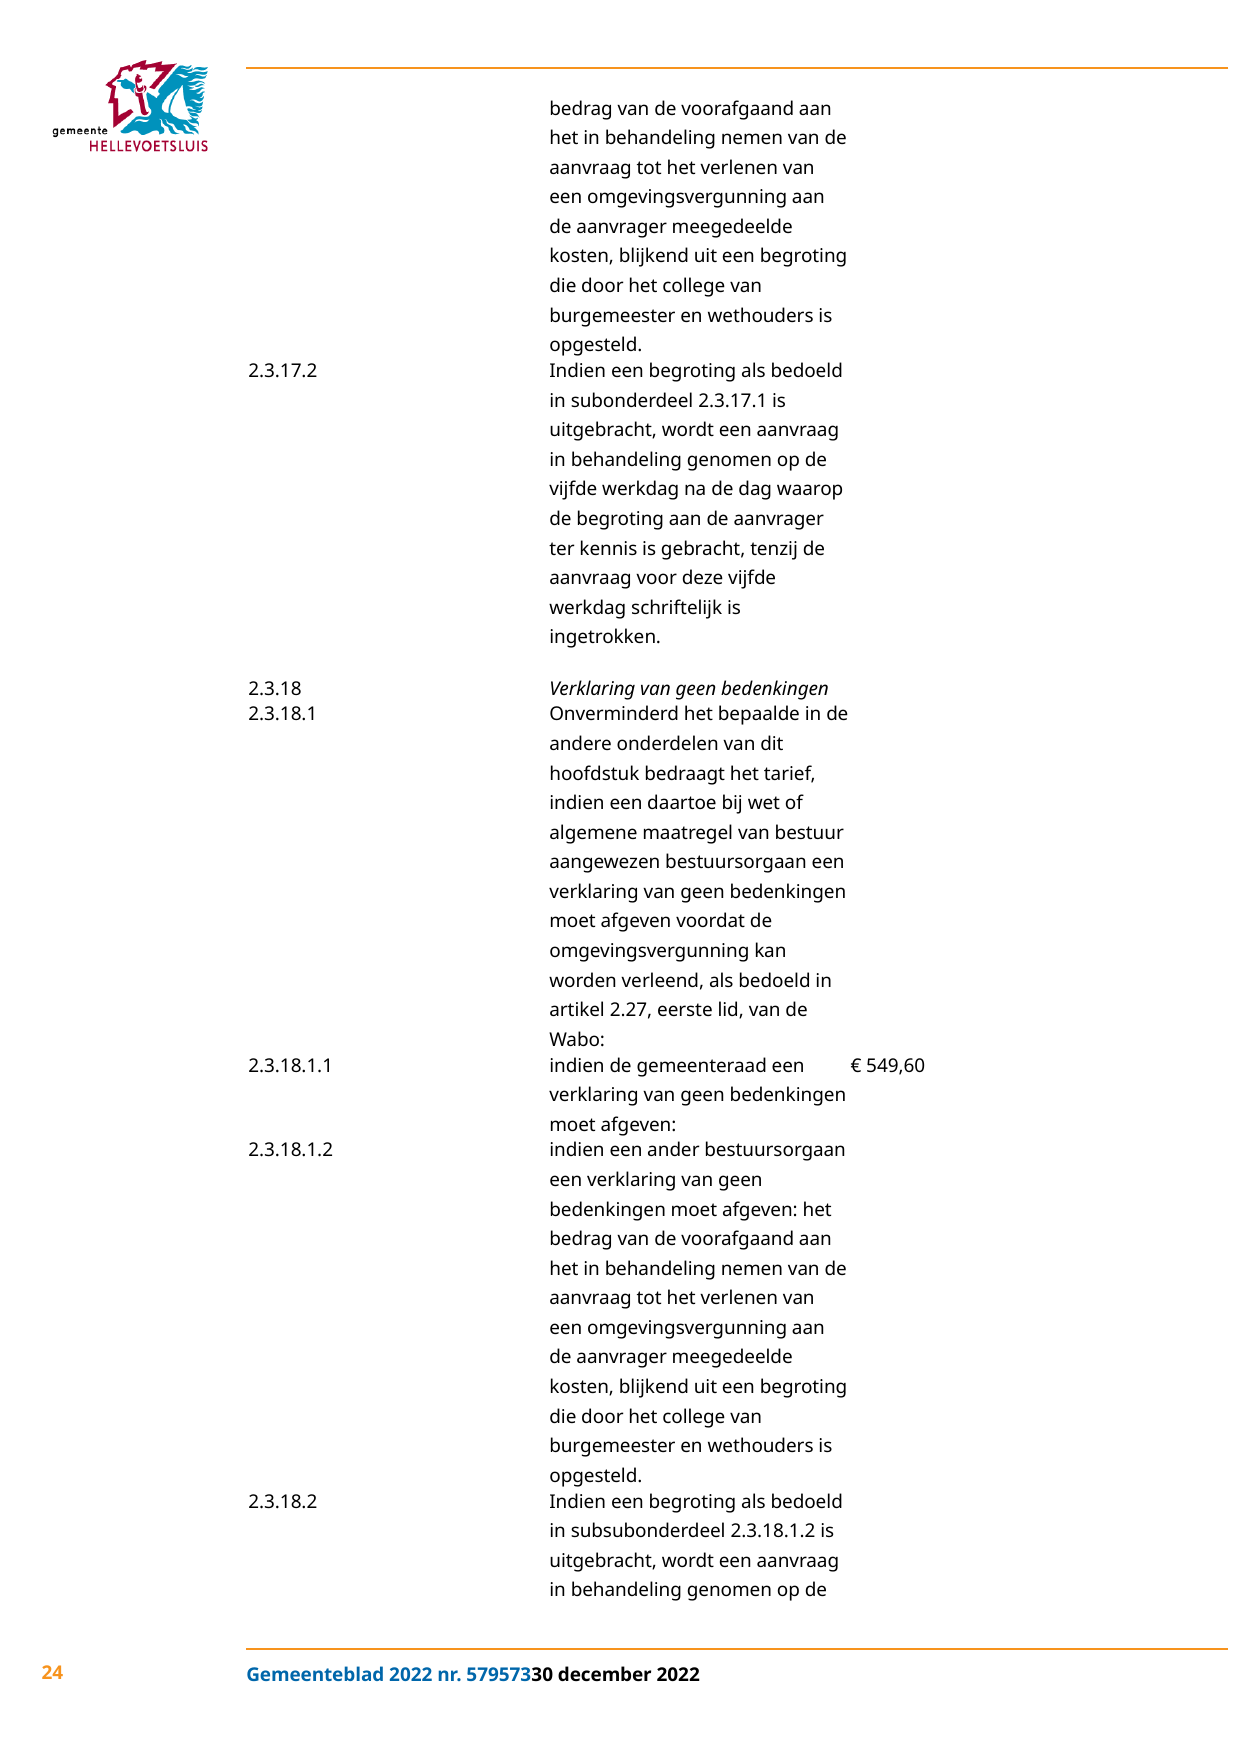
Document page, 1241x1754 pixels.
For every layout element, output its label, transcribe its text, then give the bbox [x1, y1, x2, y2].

table_cell 2.3.18.1.1 [248, 1052, 549, 1137]
table_cell Indien een begroting als bedoeld in subonderdeel 2.3.17.1 is uitgebracht, wordt een aanvraag in behandeling genomen op de vijfde werkdag na de dag waarop de begroting aan de aanvrager ter kennis is gebracht, tenzij de aanvraag voor deze vijfde werkdag schriftelijk is ingetrokken. [549, 357, 850, 649]
table_cell [850, 701, 1152, 1052]
table_cell 2.3.18.2 [248, 1488, 549, 1602]
picture [41, 47, 231, 172]
table_cell indien de gemeenteraad een verklaring van geen bedenkingen moet afgeven: [549, 1052, 850, 1137]
table_cell [850, 1488, 1152, 1602]
table_cell Verklaring van geen bedenkingen [549, 675, 850, 701]
table_cell 2.3.17.2 [248, 357, 549, 649]
table_cell indien een ander bestuursorgaan een verklaring van geen bedenkingen moet afgeven: het bedrag van de voorafgaand aan het in behandeling nemen van de aanvraag tot het verlenen van een omgevingsvergunning aan de aanvrager meegedeelde kosten, blijkend uit een begroting die door het college van burgemeester en wethouders is opgesteld. [549, 1137, 850, 1488]
table_cell 2.3.18.1 [248, 701, 549, 1052]
table_cell [248, 95, 549, 357]
table_cell bedrag van de voorafgaand aan het in behandeling nemen van de aanvraag tot het verlenen van een omgevingsvergunning aan de aanvrager meegedeelde kosten, blijkend uit een begroting die door het college van burgemeester en wethouders is opgesteld. [549, 95, 850, 357]
table_cell 2.3.18 [248, 675, 549, 701]
table_cell 2.3.18.1.2 [248, 1137, 549, 1488]
table_cell € 549,60 [850, 1052, 1152, 1137]
table_cell [850, 649, 1152, 675]
table_cell Indien een begroting als bedoeld in subsubonderdeel 2.3.18.1.2 is uitgebracht, wordt een aanvraag in behandeling genomen op de [549, 1488, 850, 1602]
table_cell [850, 95, 1152, 357]
table_cell [549, 649, 850, 675]
table_cell [248, 649, 549, 675]
table_cell [850, 675, 1152, 701]
table_cell [850, 1137, 1152, 1488]
table_cell [850, 357, 1152, 649]
table_cell Onverminderd het bepaalde in de andere onderdelen van dit hoofdstuk bedraagt het tarief, indien een daartoe bij wet of algemene maatregel van bestuur aangewezen bestuursorgaan een verklaring van geen bedenkingen moet afgeven voordat de omgevingsvergunning kan worden verleend, als bedoeld in artikel 2.27, eerste lid, van de Wabo: [549, 701, 850, 1052]
